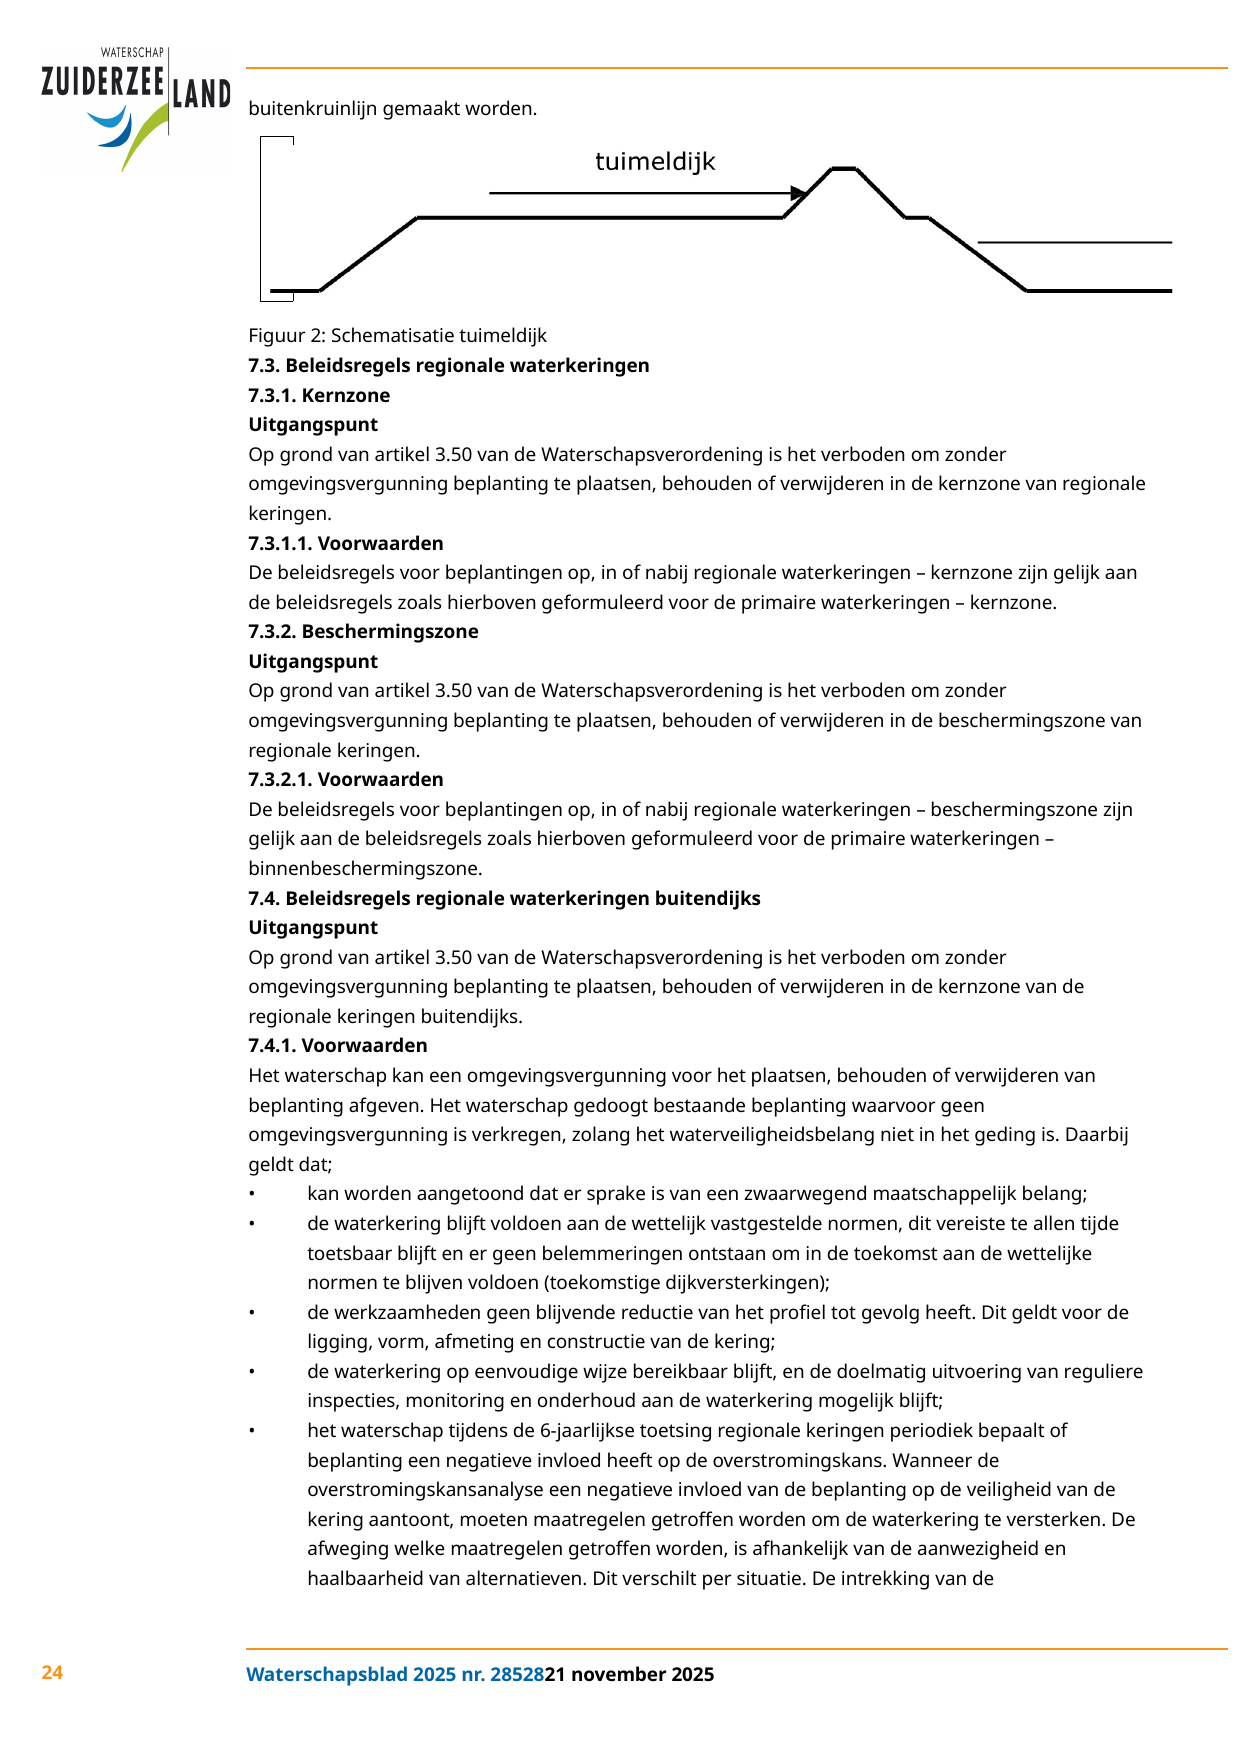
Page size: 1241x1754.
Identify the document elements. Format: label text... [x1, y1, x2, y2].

text Het waterschap kan een omgevingsvergunning voor het plaatsen, behouden of verwijderen van beplanting afgeven. Het waterschap gedoogt bestaande beplanting waarvoor geen omgevingsvergunning is verkregen, zolang het waterveiligheidsbelang niet in het geding is. Daarbij geldt dat; [248, 1062, 1152, 1177]
list de waterkering blijft voldoen aan de wettelijk vastgestelde normen, dit vereiste te allen tijde toetsbaar blijft en er geen belemmeringen ontstaan om in de toekomst aan de wettelijke normen te blijven voldoen (toekomstige dijkversterkingen); [248, 1210, 1152, 1295]
text 7.3. Beleidsregels regionale waterkeringen [248, 352, 1152, 378]
text 7.4. Beleidsregels regionale waterkeringen buitendijks [248, 885, 1152, 911]
picture [268, 145, 1173, 293]
text De beleidsregels voor beplantingen op, in of nabij regionale waterkeringen – kernzone zijn gelijk aan de beleidsregels zoals hierboven geformuleerd voor de primaire waterkeringen – kernzone. [248, 559, 1152, 615]
text 7.3.1.1. Voorwaarden [248, 530, 1152, 556]
list de werkzaamheden geen blijvende reductie van het profiel tot gevolg heeft. Dit geldt voor de ligging, vorm, afmeting en constructie van de kering; [248, 1299, 1152, 1354]
text Uitgangspunt [248, 411, 1152, 437]
text buitenkruinlijn gemaakt worden. [248, 95, 1152, 121]
text Op grond van artikel 3.50 van de Waterschapsverordening is het verboden om zonder omgevingsvergunning beplanting te plaatsen, behouden of verwijderen in de kernzone van de regionale keringen buitendijks. [248, 944, 1152, 1029]
text Uitgangspunt [248, 914, 1152, 940]
text Op grond van artikel 3.50 van de Waterschapsverordening is het verboden om zonder omgevingsvergunning beplanting te plaatsen, behouden of verwijderen in de beschermingszone van regionale keringen. [248, 678, 1152, 763]
text 7.3.2.1. Voorwaarden [248, 766, 1152, 792]
list het waterschap tijdens de 6-jaarlijkse toetsing regionale keringen periodiek bepaalt of beplanting een negatieve invloed heeft op de overstromingskans. Wanneer de overstromingskansanalyse een negatieve invloed van de beplanting op de veiligheid van de kering aantoont, moeten maatregelen getroffen worden om de waterkering te versterken. De afweging welke maatregelen getroffen worden, is afhankelijk van de aanwezigheid en haalbaarheid van alternatieven. Dit verschilt per situatie. De intrekking van de [248, 1417, 1152, 1591]
text Uitgangspunt [248, 648, 1152, 674]
picture [41, 47, 231, 172]
text De beleidsregels voor beplantingen op, in of nabij regionale waterkeringen – beschermingszone zijn gelijk aan de beleidsregels zoals hierboven geformuleerd voor de primaire waterkeringen – binnenbeschermingszone. [248, 796, 1152, 881]
text 7.3.2. Beschermingszone [248, 618, 1152, 644]
text 7.3.1. Kernzone [248, 382, 1152, 408]
text Figuur 2: Schematisatie tuimeldijk [248, 323, 1152, 348]
text 7.4.1. Voorwaarden [248, 1033, 1152, 1058]
list de waterkering op eenvoudige wijze bereikbaar blijft, en de doelmatig uitvoering van reguliere inspecties, monitoring en onderhoud aan de waterkering mogelijk blijft; [248, 1358, 1152, 1413]
text Op grond van artikel 3.50 van de Waterschapsverordening is het verboden om zonder omgevingsvergunning beplanting te plaatsen, behouden of verwijderen in de kernzone van regionale keringen. [248, 441, 1152, 526]
list kan worden aangetoond dat er sprake is van een zwaarwegend maatschappelijk belang; [248, 1181, 1152, 1206]
